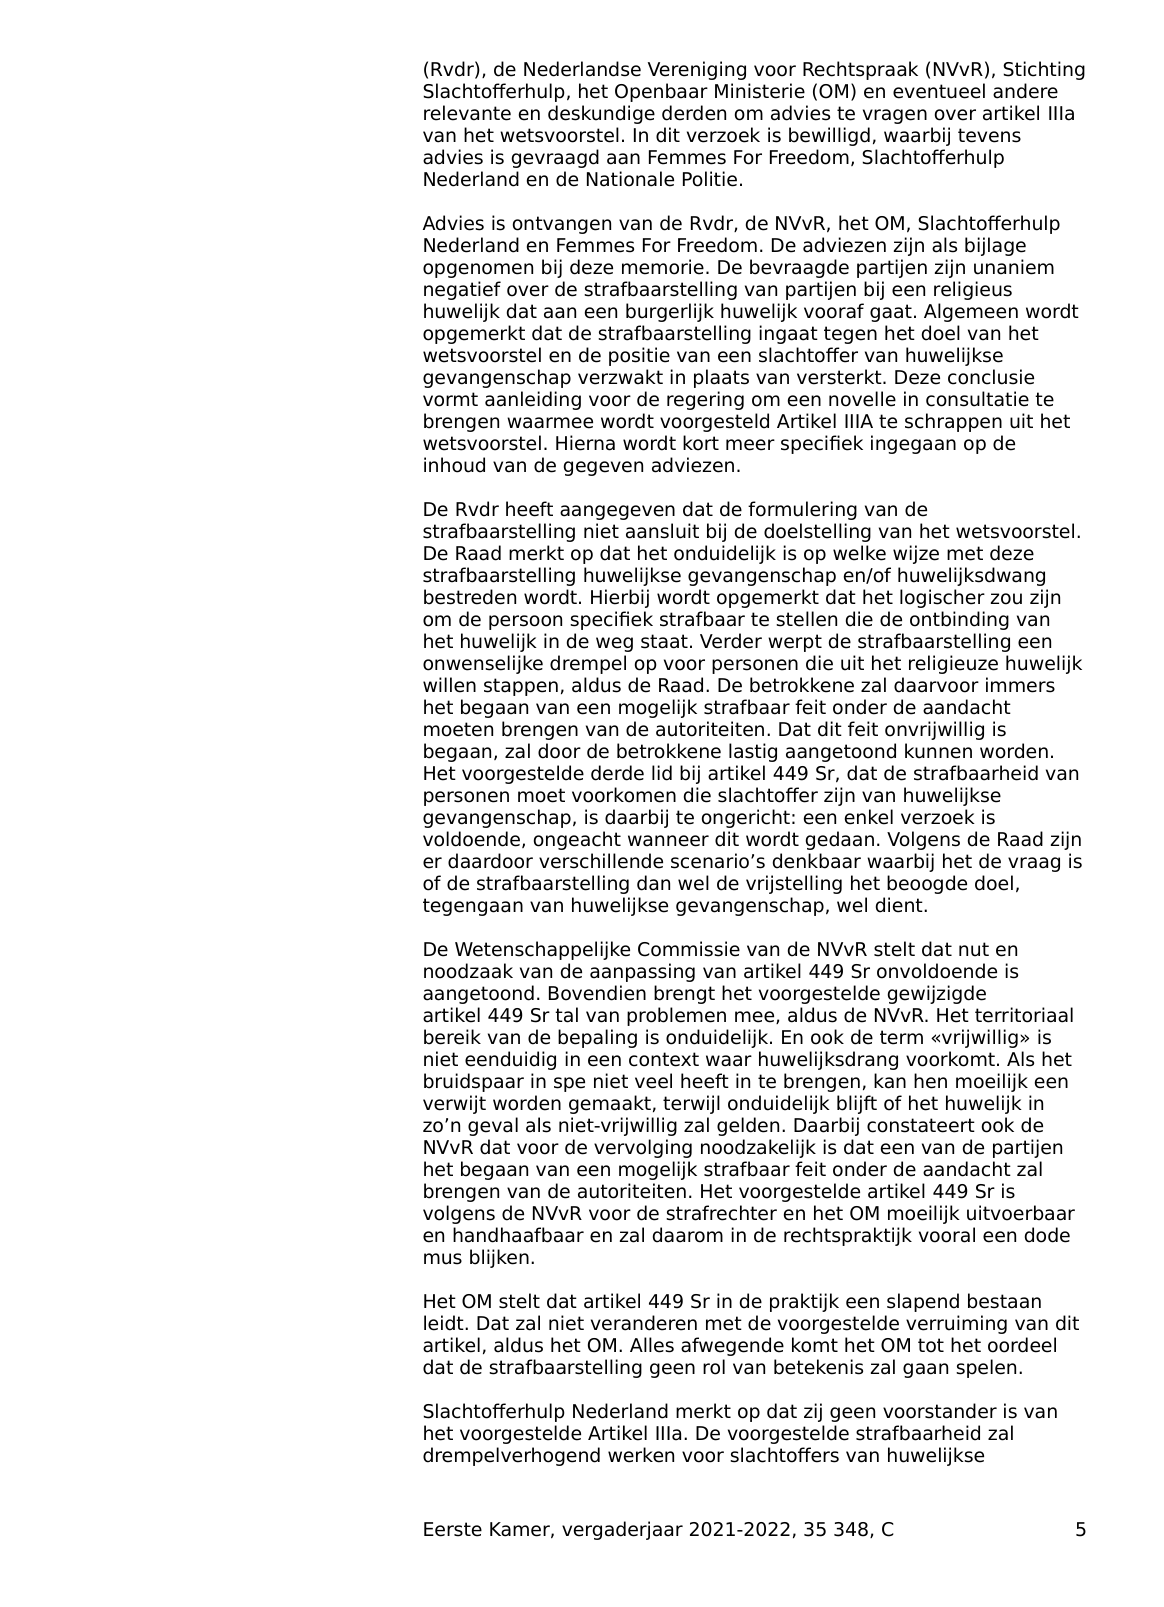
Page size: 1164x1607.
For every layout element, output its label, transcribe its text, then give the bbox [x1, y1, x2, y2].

text Slachtofferhulp Nederland merkt op dat zij geen voorstander is van het voorgestelde Artikel IIIa. De voorgestelde strafbaarheid zal drempelverhogend werken voor slachtoffers van huwelijkse [422, 1401, 1087, 1467]
text (Rvdr), de Nederlandse Vereniging voor Rechtspraak (NVvR), Stichting Slachtofferhulp, het Openbaar Ministerie (OM) en eventueel andere relevante en deskundige derden om advies te vragen over artikel IIIa van het wetsvoorstel. In dit verzoek is bewilligd, waarbij tevens advies is gevraagd aan Femmes For Freedom, Slachtofferhulp Nederland en de Nationale Politie. [422, 59, 1087, 191]
text De Rvdr heeft aangegeven dat de formulering van de strafbaarstelling niet aansluit bij de doelstelling van het wetsvoorstel. De Raad merkt op dat het onduidelijk is op welke wijze met deze strafbaarstelling huwelijkse gevangenschap en/of huwelijksdwang bestreden wordt. Hierbij wordt opgemerkt dat het logischer zou zijn om de persoon specifiek strafbaar te stellen die de ontbinding van het huwelijk in de weg staat. Verder werpt de strafbaarstelling een onwenselijke drempel op voor personen die uit het religieuze huwelijk willen stappen, aldus de Raad. De betrokkene zal daarvoor immers het begaan van een mogelijk strafbaar feit onder de aandacht moeten brengen van de autoriteiten. Dat dit feit onvrijwillig is begaan, zal door de betrokkene lastig aangetoond kunnen worden. Het voorgestelde derde lid bij artikel 449 Sr, dat de strafbaarheid van personen moet voorkomen die slachtoffer zijn van huwelijkse gevangenschap, is daarbij te ongericht: een enkel verzoek is voldoende, ongeacht wanneer dit wordt gedaan. Volgens de Raad zijn er daardoor verschillende scenario’s denkbaar waarbij het de vraag is of de strafbaarstelling dan wel de vrijstelling het beoogde doel, tegengaan van huwelijkse gevangenschap, wel dient. [422, 499, 1087, 917]
text Het OM stelt dat artikel 449 Sr in de praktijk een slapend bestaan leidt. Dat zal niet veranderen met de voorgestelde verruiming van dit artikel, aldus het OM. Alles afwegende komt het OM tot het oordeel dat de strafbaarstelling geen rol van betekenis zal gaan spelen. [422, 1291, 1087, 1379]
text De Wetenschappelijke Commissie van de NVvR stelt dat nut en noodzaak van de aanpassing van artikel 449 Sr onvoldoende is aangetoond. Bovendien brengt het voorgestelde gewijzigde artikel 449 Sr tal van problemen mee, aldus de NVvR. Het territoriaal bereik van de bepaling is onduidelijk. En ook de term «vrijwillig» is niet eenduidig in een context waar huwelijksdrang voorkomt. Als het bruidspaar in spe niet veel heeft in te brengen, kan hen moeilijk een verwijt worden gemaakt, terwijl onduidelijk blijft of het huwelijk in zo’n geval als niet-vrijwillig zal gelden. Daarbij constateert ook de NVvR dat voor de vervolging noodzakelijk is dat een van de partijen het begaan van een mogelijk strafbaar feit onder de aandacht zal brengen van de autoriteiten. Het voorgestelde artikel 449 Sr is volgens de NVvR voor de strafrechter en het OM moeilijk uitvoerbaar en handhaafbaar en zal daarom in de rechtspraktijk vooral een dode mus blijken. [422, 939, 1087, 1268]
text Advies is ontvangen van de Rvdr, de NVvR, het OM, Slachtofferhulp Nederland en Femmes For Freedom. De adviezen zijn als bijlage opgenomen bij deze memorie. De bevraagde partijen zijn unaniem negatief over de strafbaarstelling van partijen bij een religieus huwelijk dat aan een burgerlijk huwelijk vooraf gaat. Algemeen wordt opgemerkt dat de strafbaarstelling ingaat tegen het doel van het wetsvoorstel en de positie van een slachtoffer van huwelijkse gevangenschap verzwakt in plaats van versterkt. Deze conclusie vormt aanleiding voor de regering om een novelle in consultatie te brengen waarmee wordt voorgesteld Artikel IIIA te schrappen uit het wetsvoorstel. Hierna wordt kort meer specifiek ingegaan op de inhoud van de gegeven adviezen. [422, 213, 1087, 477]
